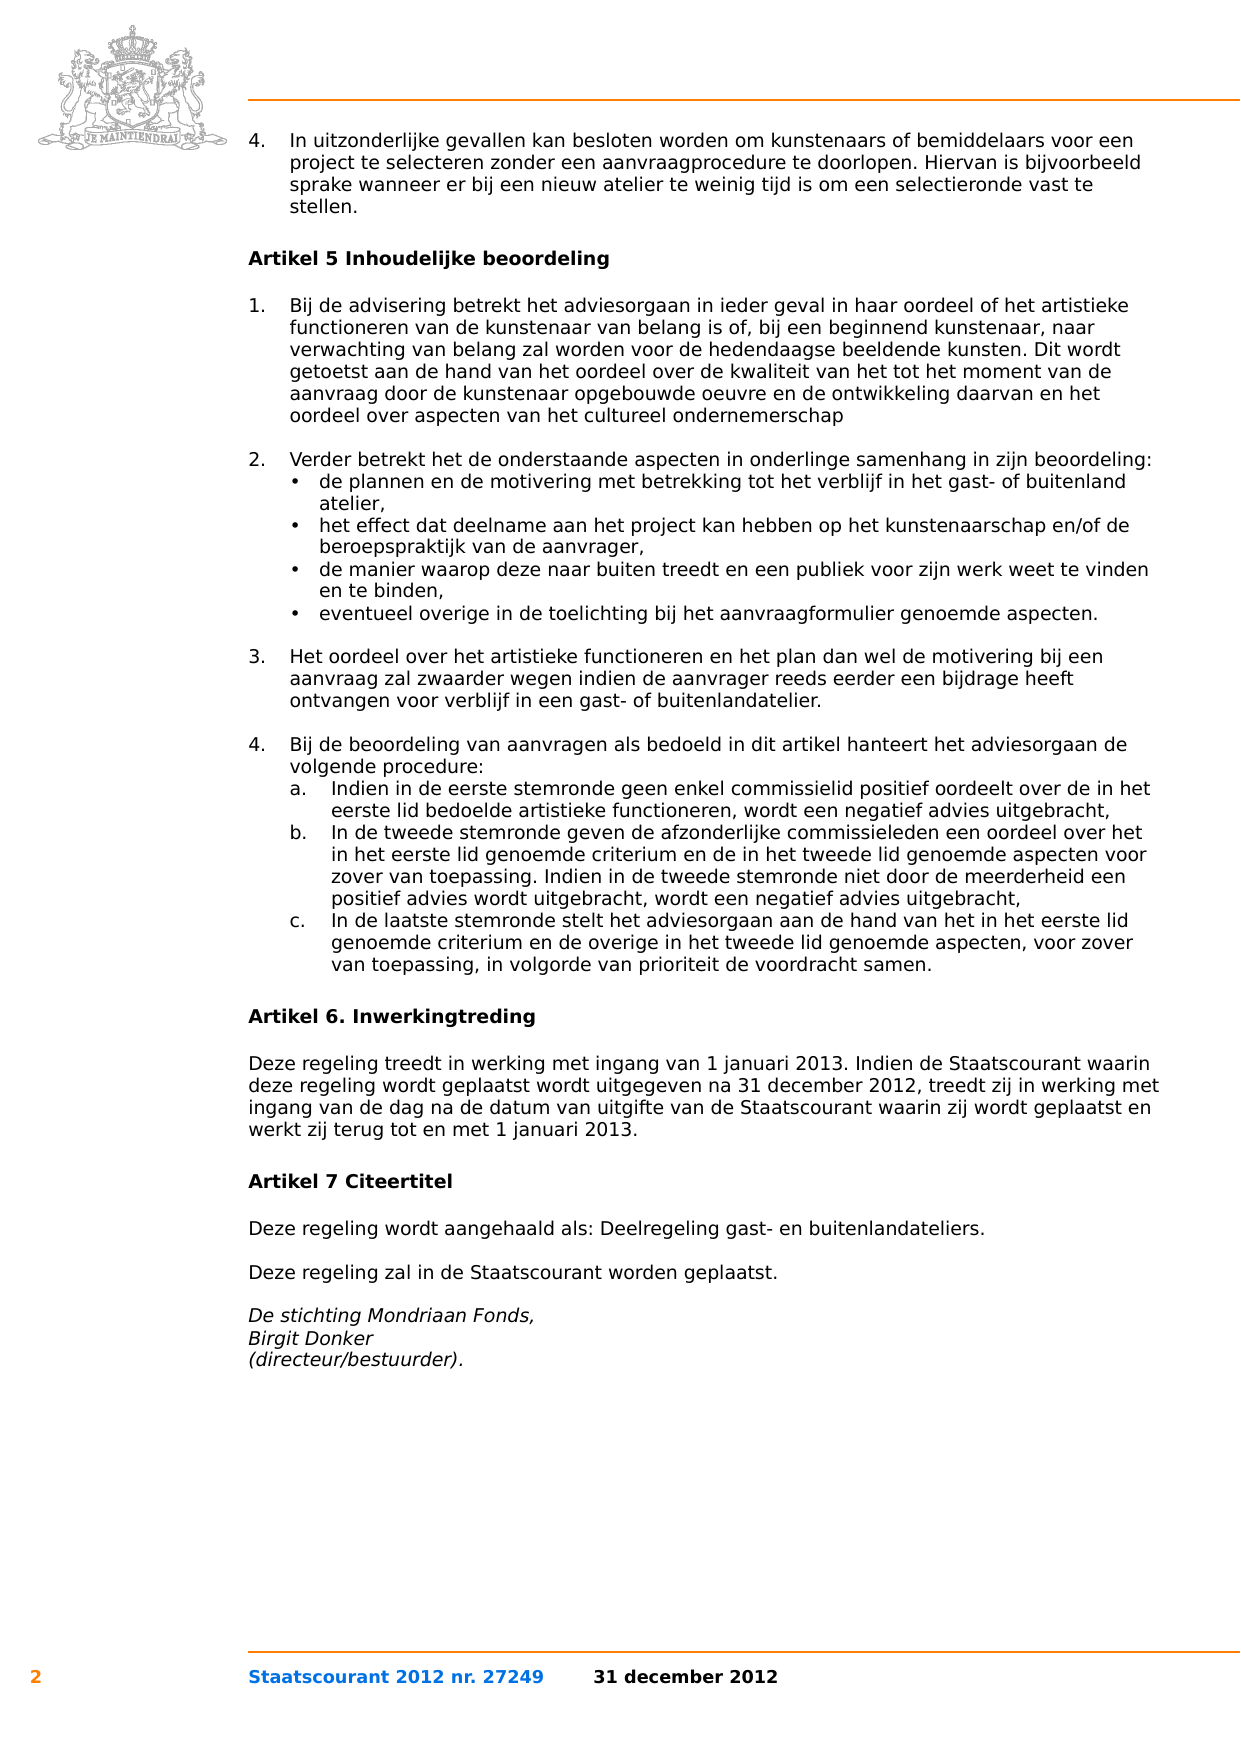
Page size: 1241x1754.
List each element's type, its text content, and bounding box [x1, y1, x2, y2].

subtitle Artikel 6. Inwerkingtreding [248, 1006, 1163, 1028]
text • de manier waarop deze naar buiten treedt en een publiek voor zijn werk weet te vinden en te binden, [289, 558, 1163, 602]
text • het effect dat deelname aan het project kan hebben op het kunstenaarschap en/of de beroepspraktijk van de aanvrager, [289, 514, 1163, 558]
subtitle Artikel 5 Inhoudelijke beoordeling [248, 248, 1163, 270]
text Deze regeling wordt aangehaald als: Deelregeling gast- en buitenlandateliers. [248, 1218, 1163, 1240]
text a. Indien in de eerste stemronde geen enkel commissielid positief oordeelt over de in het eerste lid bedoelde artistieke functioneren, wordt een negatief advies uitgebracht, [289, 778, 1163, 822]
text • eventueel overige in de toelichting bij het aanvraagformulier genoemde aspecten. [289, 602, 1163, 624]
text De stichting Mondriaan Fonds, Birgit Donker (directeur/bestuurder). [248, 1305, 1163, 1371]
text Deze regeling zal in de Staatscourant worden geplaatst. [248, 1262, 1163, 1283]
text b. In de tweede stemronde geven de afzonderlijke commissieleden een oordeel over het in het eerste lid genoemde criterium en de in het tweede lid genoemde aspecten voor zover van toepassing. Indien in de tweede stemronde niet door de meerderheid een positief advies wordt uitgebracht, wordt een negatief advies uitgebracht, [289, 822, 1163, 910]
picture [38, 25, 227, 150]
text Deze regeling treedt in werking met ingang van 1 januari 2013. Indien de Staatscourant waarin deze regeling wordt geplaatst wordt uitgegeven na 31 december 2012, treedt zij in werking met ingang van de dag na de datum van uitgifte van de Staatscourant waarin zij wordt geplaatst en werkt zij terug tot en met 1 januari 2013. [248, 1053, 1163, 1141]
text 4. Bij de beoordeling van aanvragen als bedoeld in dit artikel hanteert het adviesorgaan de volgende procedure: [248, 734, 1163, 778]
text 4. In uitzonderlijke gevallen kan besloten worden om kunstenaars of bemiddelaars voor een project te selecteren zonder een aanvraagprocedure te doorlopen. Hiervan is bijvoorbeeld sprake wanneer er bij een nieuw atelier te weinig tijd is om een selectieronde vast te stellen. [248, 130, 1163, 218]
text 3. Het oordeel over het artistieke functioneren en het plan dan wel de motivering bij een aanvraag zal zwaarder wegen indien de aanvrager reeds eerder een bijdrage heeft ontvangen voor verblijf in een gast- of buitenlandatelier. [248, 646, 1163, 712]
text 1. Bij de advisering betrekt het adviesorgaan in ieder geval in haar oordeel of het artistieke functioneren van de kunstenaar van belang is of, bij een beginnend kunstenaar, naar verwachting van belang zal worden voor de hedendaagse beeldende kunsten. Dit wordt getoetst aan de hand van het oordeel over de kwaliteit van het tot het moment van de aanvraag door de kunstenaar opgebouwde oeuvre en de ontwikkeling daarvan en het oordeel over aspecten van het cultureel ondernemerschap [248, 295, 1163, 427]
text • de plannen en de motivering met betrekking tot het verblijf in het gast- of buitenland atelier, [289, 471, 1163, 514]
text 2. Verder betrekt het de onderstaande aspecten in onderlinge samenhang in zijn beoordeling: [248, 448, 1163, 471]
subtitle Artikel 7 Citeertitel [248, 1171, 1163, 1193]
text c. In de laatste stemronde stelt het adviesorgaan aan de hand van het in het eerste lid genoemde criterium en de overige in het tweede lid genoemde aspecten, voor zover van toepassing, in volgorde van prioriteit de voordracht samen. [289, 910, 1163, 976]
